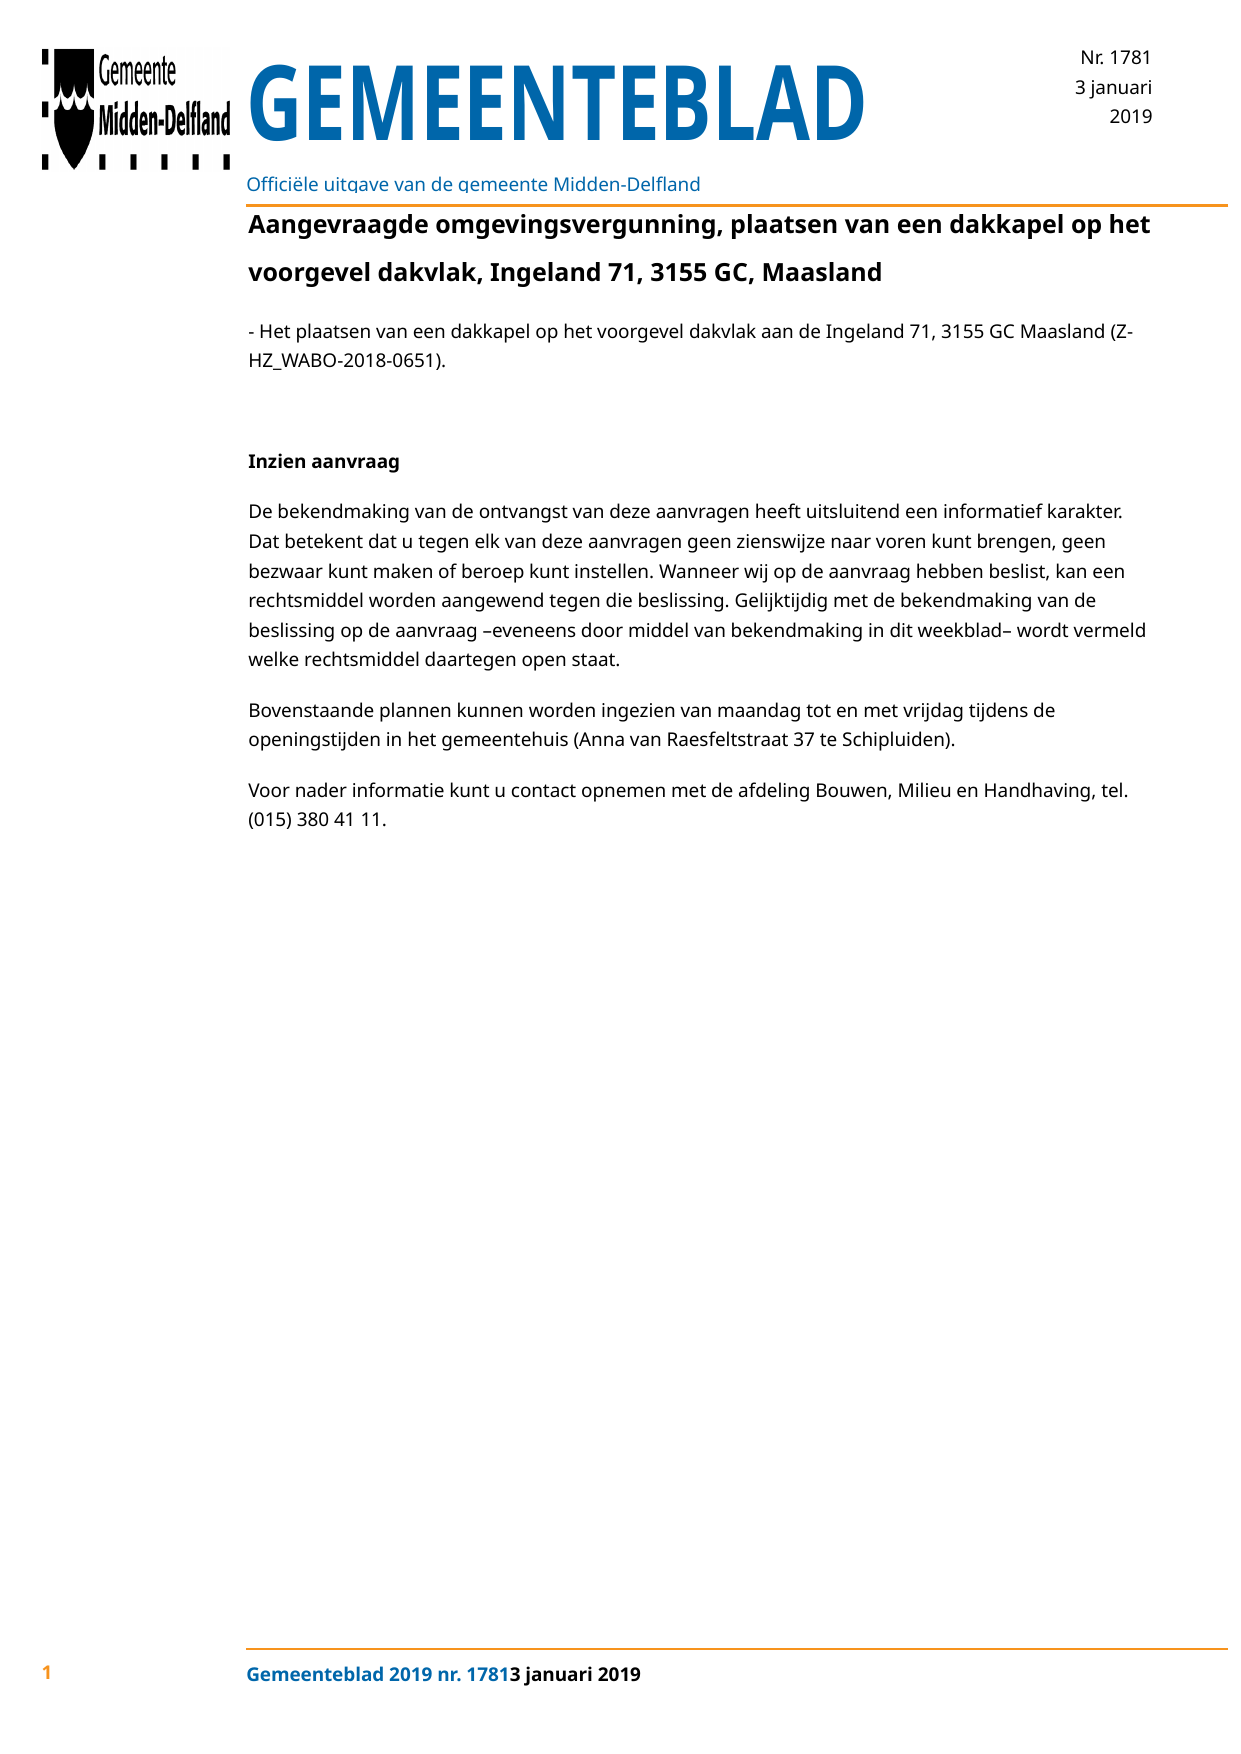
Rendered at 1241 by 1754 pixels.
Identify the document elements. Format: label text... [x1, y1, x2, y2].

picture [41, 47, 231, 172]
text - Het plaatsen van een dakkapel op het voorgevel dakvlak aan de Ingeland 71, 3155 GC Maasland (Z-HZ_WABO-2018-0651). [248, 318, 1152, 373]
text Voor nader informatie kunt u contact opnemen met de afdeling Bouwen, Milieu en Handhaving, tel. (015) 380 41 11. [248, 777, 1152, 832]
text Aangevraagde omgevingsvergunning, plaatsen van een dakkapel op het voorgevel dakvlak, Ingeland 71, 3155 GC, Maasland [248, 207, 1152, 288]
text Bovenstaande plannen kunnen worden ingezien van maandag tot en met vrijdag tijdens de openingstijden in het gemeentehuis (Anna van Raesfeltstraat 37 te Schipluiden). [248, 697, 1152, 752]
text Inzien aanvraag [248, 448, 1152, 474]
text De bekendmaking van de ontvangst van deze aanvragen heeft uitsluitend een informatief karakter. Dat betekent dat u tegen elk van deze aanvragen geen zienswijze naar voren kunt brengen, geen bezwaar kunt maken of beroep kunt instellen. Wanneer wij op de aanvraag hebben beslist, kan een rechtsmiddel worden aangewend tegen die beslissing. Gelijktijdig met de bekendmaking van de beslissing op de aanvraag –eveneens door middel van bekendmaking in dit weekblad– wordt vermeld welke rechtsmiddel daartegen open staat. [248, 499, 1152, 672]
